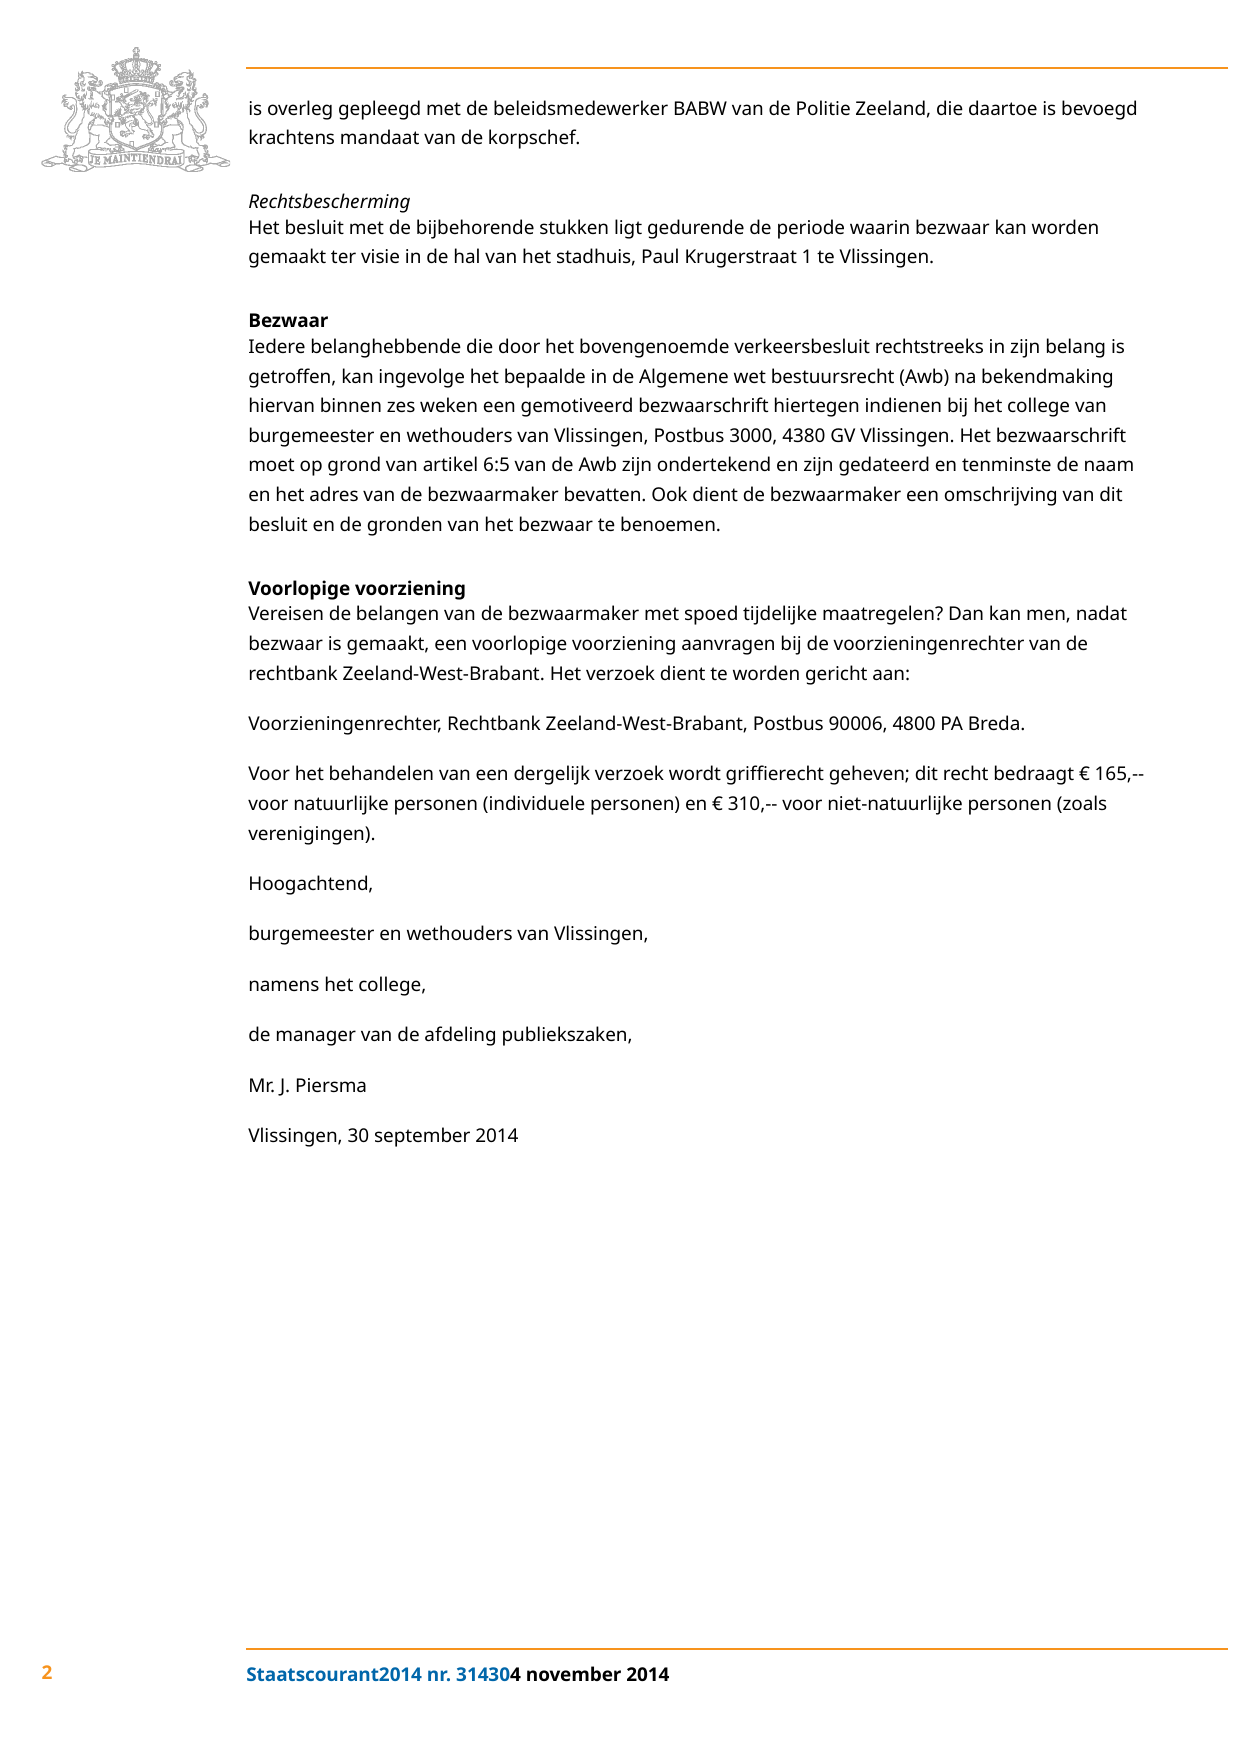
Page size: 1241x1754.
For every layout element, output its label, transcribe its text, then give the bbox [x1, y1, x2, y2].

text is overleg gepleegd met de beleidsmedewerker BABW van de Politie Zeeland, die daartoe is bevoegd krachtens mandaat van de korpschef. [248, 95, 1152, 150]
text Voorzieningenrechter, Rechtbank Zeeland-West-Brabant, Postbus 90006, 4800 PA Breda. [248, 710, 1152, 736]
text Bezwaar [248, 308, 1152, 333]
text Iedere belanghebbende die door het bovengenoemde verkeersbesluit rechtstreeks in zijn belang is getroffen, kan ingevolge het bepaalde in de Algemene wet bestuursrecht (Awb) na bekendmaking hiervan binnen zes weken een gemotiveerd bezwaarschrift hiertegen indienen bij het college van burgemeester en wethouders van Vlissingen, Postbus 3000, 4380 GV Vlissingen. Het bezwaarschrift moet op grond van artikel 6:5 van de Awb zijn ondertekend en zijn gedateerd en tenminste de naam en het adres van de bezwaarmaker bevatten. Ook dient de bezwaarmaker een omschrijving van dit besluit en de gronden van het bezwaar te benoemen. [248, 333, 1152, 537]
text Mr. J. Piersma [248, 1072, 1152, 1097]
text Voorlopige voorziening [248, 575, 1152, 601]
text Rechtsbescherming [248, 188, 1152, 214]
text namens het college, [248, 971, 1152, 997]
text de manager van de afdeling publiekszaken, [248, 1021, 1152, 1047]
text Voor het behandelen van een dergelijk verzoek wordt griffierecht geheven; dit recht bedraagt € 165,-- voor natuurlijke personen (individuele personen) en € 310,-- voor niet-natuurlijke personen (zoals verenigingen). [248, 761, 1152, 845]
text Het besluit met de bijbehorende stukken ligt gedurende de periode waarin bezwaar kan worden gemaakt ter visie in de hal van het stadhuis, Paul Krugerstraat 1 te Vlissingen. [248, 214, 1152, 269]
text Vereisen de belangen van de bezwaarmaker met spoed tijdelijke maatregelen? Dan kan men, nadat bezwaar is gemaakt, een voorlopige voorziening aanvragen bij de voorzieningenrechter van de rechtbank Zeeland-West-Brabant. Het verzoek dient te worden gericht aan: [248, 601, 1152, 685]
text Vlissingen, 30 september 2014 [248, 1122, 1152, 1148]
picture [41, 47, 231, 172]
text Hoogachtend, [248, 870, 1152, 896]
text burgemeester en wethouders van Vlissingen, [248, 921, 1152, 946]
